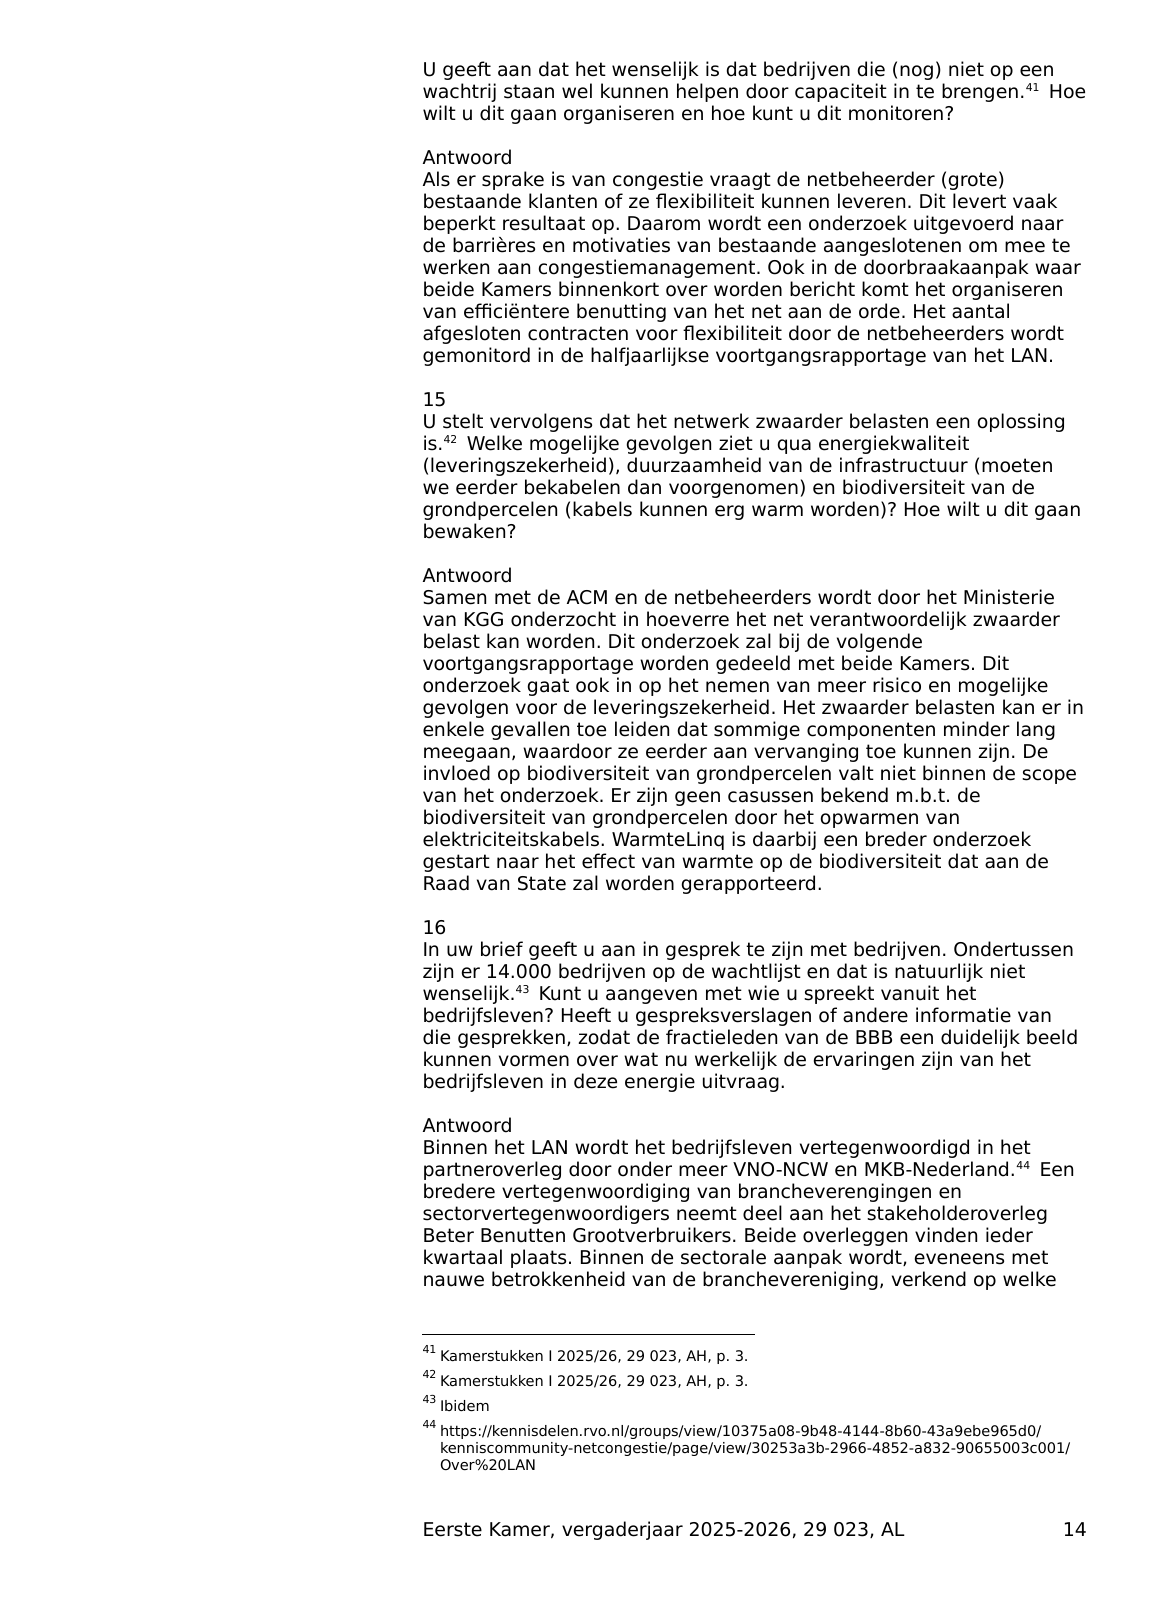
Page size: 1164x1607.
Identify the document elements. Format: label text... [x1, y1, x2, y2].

text Antwoord [422, 147, 1087, 169]
text In uw brief geeft u aan in gesprek te zijn met bedrijven. Ondertussen zijn er 14.000 bedrijven op de wachtlijst en dat is natuurlijk niet wenselijk. Kunt u aangeven met wie u spreekt vanuit het bedrijfsleven? Heeft u gespreksverslagen of andere informatie van die gesprekken, zodat de fractieleden van de BBB een duidelijk beeld kunnen vormen over wat nu werkelijk de ervaringen zijn van het bedrijfsleven in deze energie uitvraag. [422, 939, 1087, 1093]
text Ibidem [422, 1393, 1087, 1416]
text Kamerstukken I 2025/26, 29 023, AH, p. 3. [422, 1343, 1087, 1366]
text U geeft aan dat het wenselijk is dat bedrijven die (nog) niet op een wachtrij staan wel kunnen helpen door capaciteit in te brengen. Hoe wilt u dit gaan organiseren en hoe kunt u dit monitoren? [422, 59, 1087, 125]
text U stelt vervolgens dat het netwerk zwaarder belasten een oplossing is. Welke mogelijke gevolgen ziet u qua energiekwaliteit (leveringszekerheid), duurzaamheid van de infrastructuur (moeten we eerder bekabelen dan voorgenomen) en biodiversiteit van de grondpercelen (kabels kunnen erg warm worden)? Hoe wilt u dit gaan bewaken? [422, 411, 1087, 543]
text Antwoord [422, 1115, 1087, 1137]
text Als er sprake is van congestie vraagt de netbeheerder (grote) bestaande klanten of ze flexibiliteit kunnen leveren. Dit levert vaak beperkt resultaat op. Daarom wordt een onderzoek uitgevoerd naar de barrières en motivaties van bestaande aangeslotenen om mee te werken aan congestiemanagement. Ook in de doorbraakaanpak waar beide Kamers binnenkort over worden bericht komt het organiseren van efficiëntere benutting van het net aan de orde. Het aantal afgesloten contracten voor flexibiliteit door de netbeheerders wordt gemonitord in de halfjaarlijkse voortgangsrapportage van het LAN. [422, 169, 1087, 367]
text 16 [422, 917, 1087, 939]
text https://kennisdelen.rvo.nl/groups/view/10375a08-9b48-4144-8b60-43a9ebe965d0/kenniscommunity-netcongestie/page/view/30253a3b-2966-4852-a832-90655003c001/Over%20LAN [422, 1418, 1087, 1474]
text Antwoord [422, 565, 1087, 587]
text 15 [422, 389, 1087, 411]
text Samen met de ACM en de netbeheerders wordt door het Ministerie van KGG onderzocht in hoeverre het net verantwoordelijk zwaarder belast kan worden. Dit onderzoek zal bij de volgende voortgangsrapportage worden gedeeld met beide Kamers. Dit onderzoek gaat ook in op het nemen van meer risico en mogelijke gevolgen voor de leveringszekerheid. Het zwaarder belasten kan er in enkele gevallen toe leiden dat sommige componenten minder lang meegaan, waardoor ze eerder aan vervanging toe kunnen zijn. De invloed op biodiversiteit van grondpercelen valt niet binnen de scope van het onderzoek. Er zijn geen casussen bekend m.b.t. de biodiversiteit van grondpercelen door het opwarmen van elektriciteitskabels. WarmteLinq is daarbij een breder onderzoek gestart naar het effect van warmte op de biodiversiteit dat aan de Raad van State zal worden gerapporteerd. [422, 587, 1087, 895]
text Binnen het LAN wordt het bedrijfsleven vertegenwoordigd in het partneroverleg door onder meer VNO-NCW en MKB-Nederland. Een bredere vertegenwoordiging van brancheverengingen en sectorvertegenwoordigers neemt deel aan het stakeholderoverleg Beter Benutten Grootverbruikers. Beide overleggen vinden ieder kwartaal plaats. Binnen de sectorale aanpak wordt, eveneens met nauwe betrokkenheid van de branchevereniging, verkend op welke [422, 1137, 1087, 1291]
text Kamerstukken I 2025/26, 29 023, AH, p. 3. [422, 1368, 1087, 1391]
